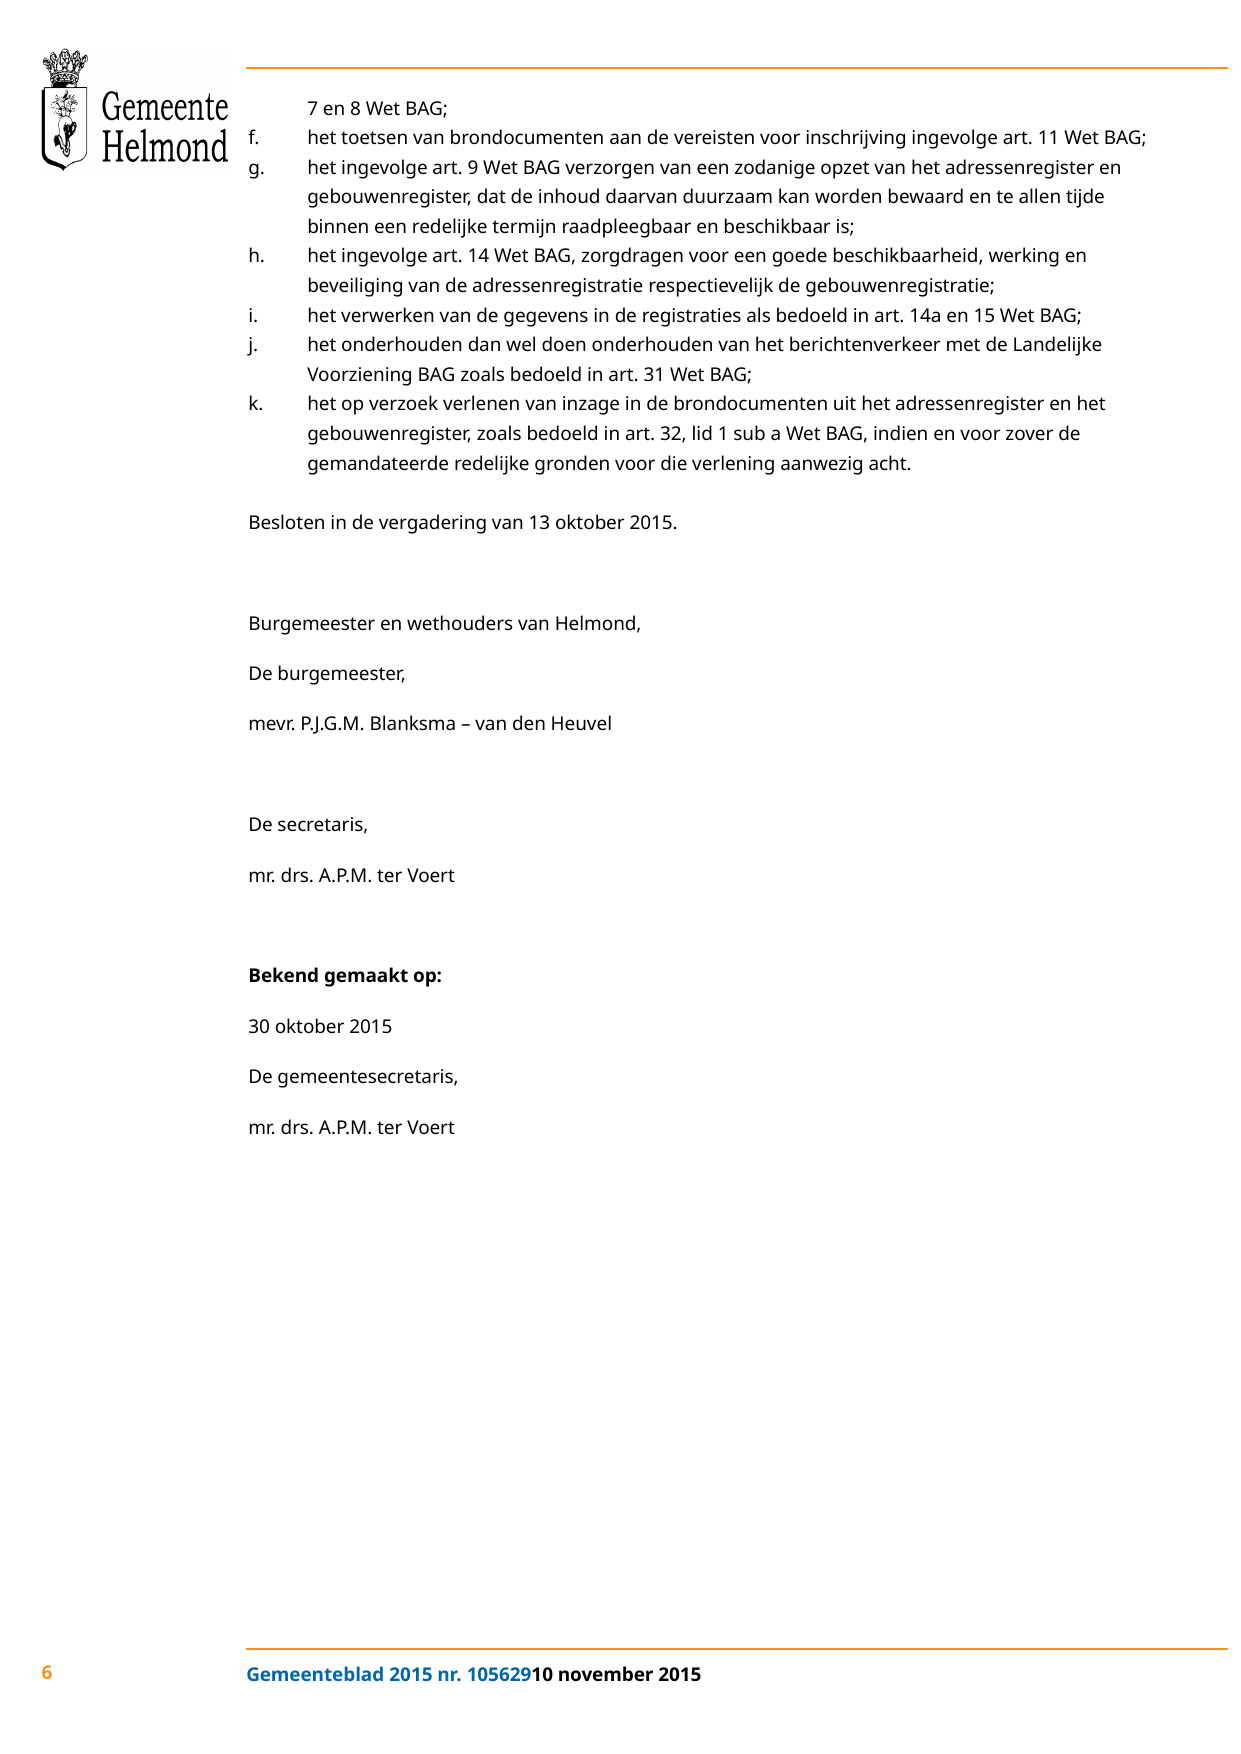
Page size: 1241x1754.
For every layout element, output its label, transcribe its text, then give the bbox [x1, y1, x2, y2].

text De gemeentesecretaris, [248, 1063, 1152, 1089]
text mr. drs. A.P.M. ter Voert [248, 862, 1152, 888]
list het toetsen van brondocumenten aan de vereisten voor inschrijving ingevolge art. 11 Wet BAG; [248, 124, 1152, 150]
text De secretaris, [248, 811, 1152, 837]
text De burgemeester, [248, 660, 1152, 686]
list het ingevolge art. 9 Wet BAG verzorgen van een zodanige opzet van het adressenregister en gebouwenregister, dat de inhoud daarvan duurzaam kan worden bewaard en te allen tijde binnen een redelijke termijn raadpleegbaar en beschikbaar is; [248, 154, 1152, 239]
list 7 en 8 Wet BAG; [248, 95, 1152, 121]
list het verwerken van de gegevens in de registraties als bedoeld in art. 14a en 15 Wet BAG; [248, 302, 1152, 328]
text Burgemeester en wethouders van Helmond, [248, 610, 1152, 636]
text mr. drs. A.P.M. ter Voert [248, 1114, 1152, 1140]
list het op verzoek verlenen van inzage in de brondocumenten uit het adressenregister en het gebouwenregister, zoals bedoeld in art. 32, lid 1 sub a Wet BAG, indien en voor zover de gemandateerde redelijke gronden voor die verlening aanwezig acht. [248, 391, 1152, 476]
list het onderhouden dan wel doen onderhouden van het berichtenverkeer met de Landelijke Voorziening BAG zoals bedoeld in art. 31 Wet BAG; [248, 331, 1152, 387]
text Bekend gemaakt op: [248, 963, 1152, 988]
list het ingevolge art. 14 Wet BAG, zorgdragen voor een goede beschikbaarheid, werking en beveiliging van de adressenregistratie respectievelijk de gebouwenregistratie; [248, 243, 1152, 298]
picture [41, 47, 231, 172]
text 30 oktober 2015 [248, 1013, 1152, 1039]
text mevr. P.J.G.M. Blanksma – van den Heuvel [248, 711, 1152, 736]
text Besloten in de vergadering van 13 oktober 2015. [248, 509, 1152, 535]
